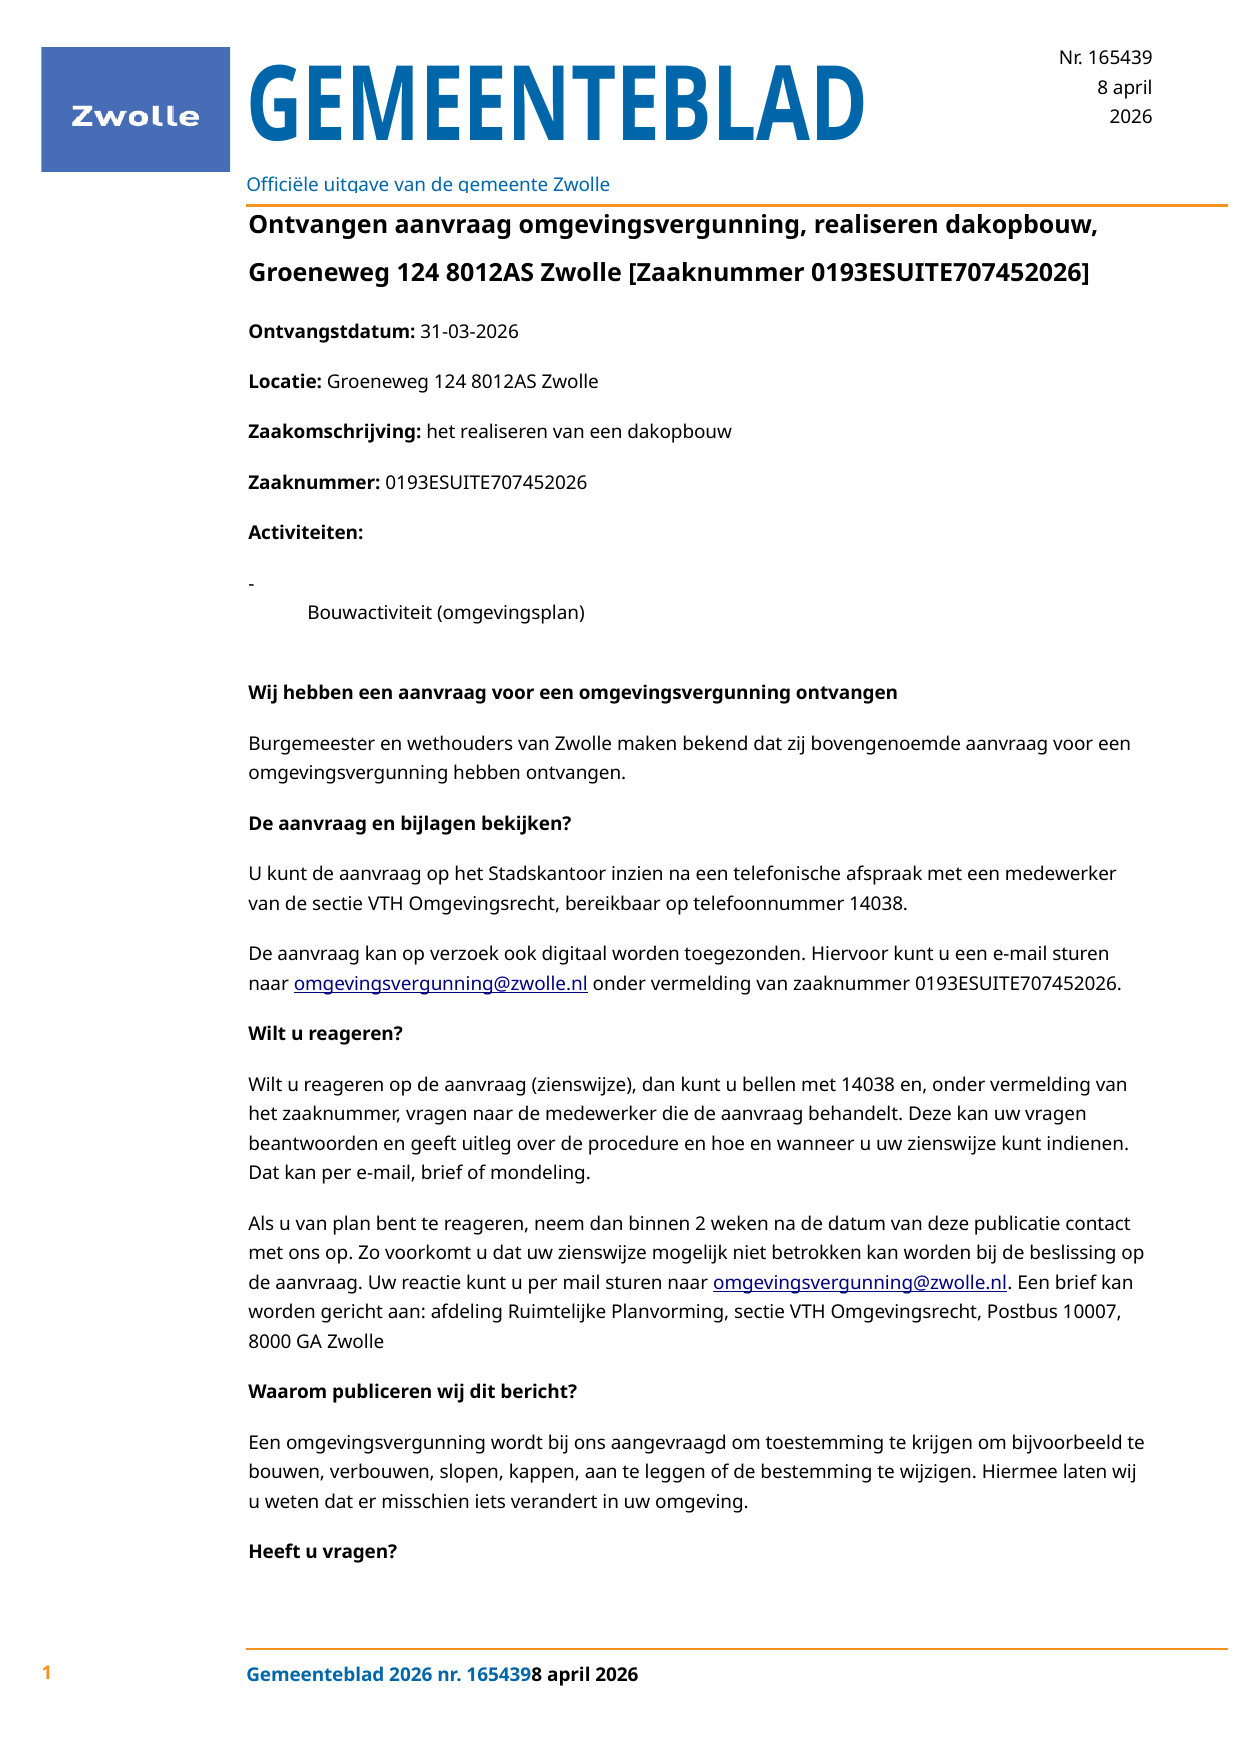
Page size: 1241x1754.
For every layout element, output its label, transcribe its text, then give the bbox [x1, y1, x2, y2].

text Locatie: Groeneweg 124 8012AS Zwolle [248, 368, 1152, 394]
text Wilt u reageren op de aanvraag (zienswijze), dan kunt u bellen met 14038 en, onder vermelding van het zaaknummer, vragen naar de medewerker die de aanvraag behandelt. Deze kan uw vragen beantwoorden en geeft uitleg over de procedure en hoe en wanneer u uw zienswijze kunt indienen. Dat kan per e-mail, brief of mondeling. [248, 1071, 1152, 1185]
text Burgemeester en wethouders van Zwolle maken bekend dat zij bovengenoemde aanvraag voor een omgevingsvergunning hebben ontvangen. [248, 730, 1152, 785]
text Zaakomschrijving: het realiseren van een dakopbouw [248, 419, 1152, 444]
text Ontvangstdatum: 31-03-2026 [248, 318, 1152, 344]
text Als u van plan bent te reageren, neem dan binnen 2 weken na de datum van deze publicatie contact met ons op. Zo voorkomt u dat uw zienswijze mogelijk niet betrokken kan worden bij de beslissing op de aanvraag. Uw reactie kunt u per mail sturen naar omgevingsvergunning@zwolle.nl. Een brief kan worden gericht aan: afdeling Ruimtelijke Planvorming, sectie VTH Omgevingsrecht, Postbus 10007, 8000 GA Zwolle [248, 1210, 1152, 1354]
list Bouwactiviteit (omgevingsplan) [248, 599, 1152, 625]
text De aanvraag kan op verzoek ook digitaal worden toegezonden. Hiervoor kunt u een e-mail sturen naar omgevingsvergunning@zwolle.nl onder vermelding van zaaknummer 0193ESUITE707452026. [248, 940, 1152, 996]
text U kunt de aanvraag op het Stadskantoor inzien na een telefonische afspraak met een medewerker van de sectie VTH Omgevingsrecht, bereikbaar op telefoonnummer 14038. [248, 860, 1152, 916]
text Heeft u vragen? [248, 1539, 1152, 1564]
text Ontvangen aanvraag omgevingsvergunning, realiseren dakopbouw, Groeneweg 124 8012AS Zwolle [Zaaknummer 0193ESUITE707452026] [248, 207, 1152, 288]
text De aanvraag en bijlagen bekijken? [248, 810, 1152, 836]
text Wij hebben een aanvraag voor een omgevingsvergunning ontvangen [248, 679, 1152, 705]
text Activiteiten: [248, 519, 1152, 545]
text Waarom publiceren wij dit bericht? [248, 1379, 1152, 1404]
text Een omgevingsvergunning wordt bij ons aangevraagd om toestemming te krijgen om bijvoorbeeld te bouwen, verbouwen, slopen, kappen, aan te leggen of de bestemming te wijzigen. Hiermee laten wij u weten dat er misschien iets verandert in uw omgeving. [248, 1429, 1152, 1514]
picture [41, 47, 231, 172]
text Zaaknummer: 0193ESUITE707452026 [248, 469, 1152, 495]
text Wilt u reageren? [248, 1020, 1152, 1046]
